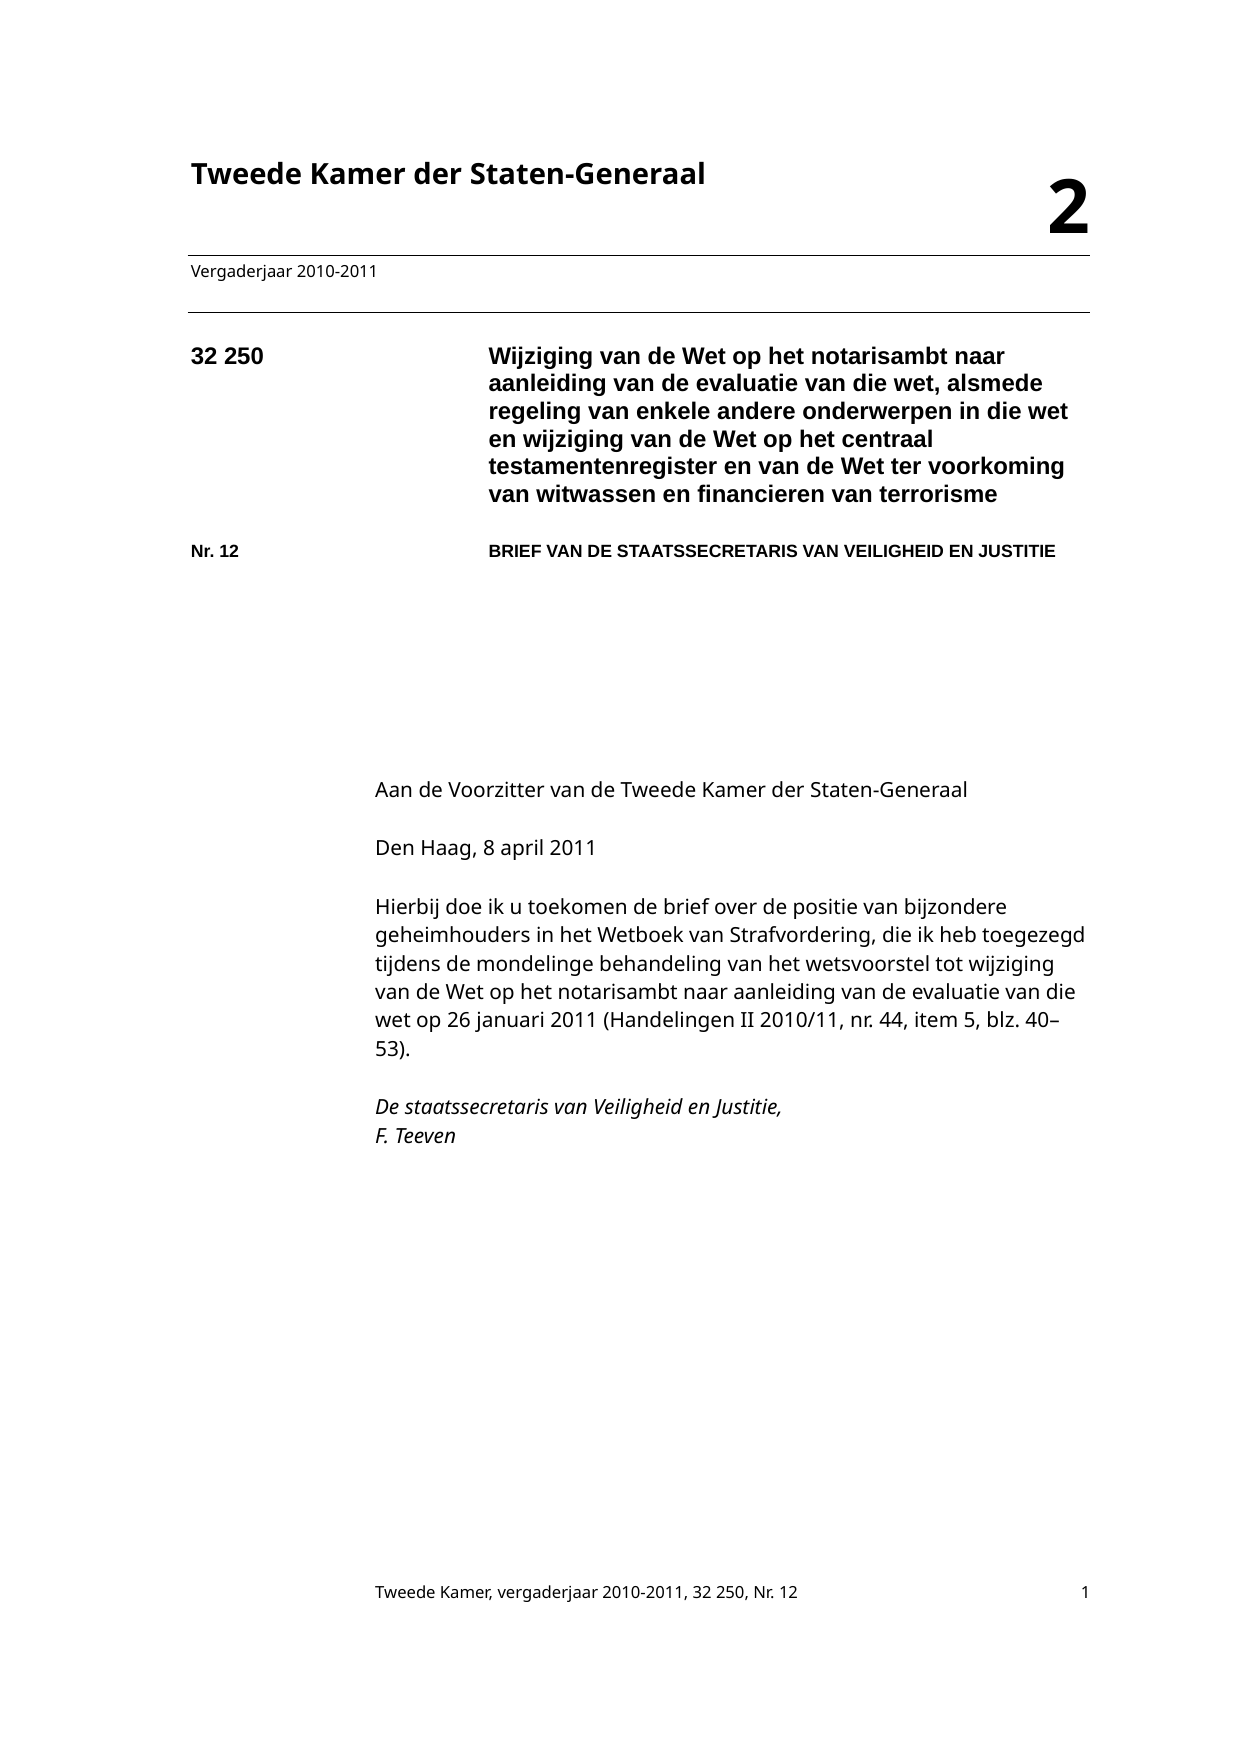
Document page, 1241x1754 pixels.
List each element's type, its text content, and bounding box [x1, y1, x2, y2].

table_header 2 [910, 150, 1090, 255]
table_cell 32 250 [188, 339, 485, 537]
table_cell BRIEF VAN DE STAATSSECRETARIS VAN VEILIGHEID EN JUSTITIE [485, 538, 1090, 656]
text De staatssecretaris van Veiligheid en Justitie, [375, 1092, 1090, 1121]
text F. Teeven [375, 1121, 1090, 1149]
text Den Haag, 8 april 2011 [375, 833, 1090, 862]
table_cell [188, 313, 485, 339]
table_cell Nr. 12 [188, 538, 485, 656]
table_header Tweede Kamer der Staten-Generaal [188, 150, 909, 255]
table_cell [485, 313, 1090, 339]
text Hierbij doe ik u toekomen de brief over de positie van bijzondere geheimhouders in het Wetboek van Strafvordering, die ik heb toegezegd tijdens de mondelinge behandeling van het wetsvoorstel tot wijziging van de Wet op het notarisambt naar aanleiding van de evaluatie van die wet op 26 januari 2011 (Handelingen II 2010/11, nr. 44, item 5, blz. 40–53). [375, 892, 1090, 1062]
text Aan de Voorzitter van de Tweede Kamer der Staten-Generaal [375, 775, 1090, 803]
table_cell Wijziging van de Wet op het notarisambt naar aanleiding van de evaluatie van die wet, alsmede regeling van enkele andere onderwerpen in die wet en wijziging van de Wet op het centraal testamentenregister en van de Wet ter voorkoming van witwassen en financieren van terrorisme [485, 339, 1090, 537]
table_cell Vergaderjaar 2010-2011 [188, 256, 485, 312]
table_cell [485, 256, 1090, 312]
